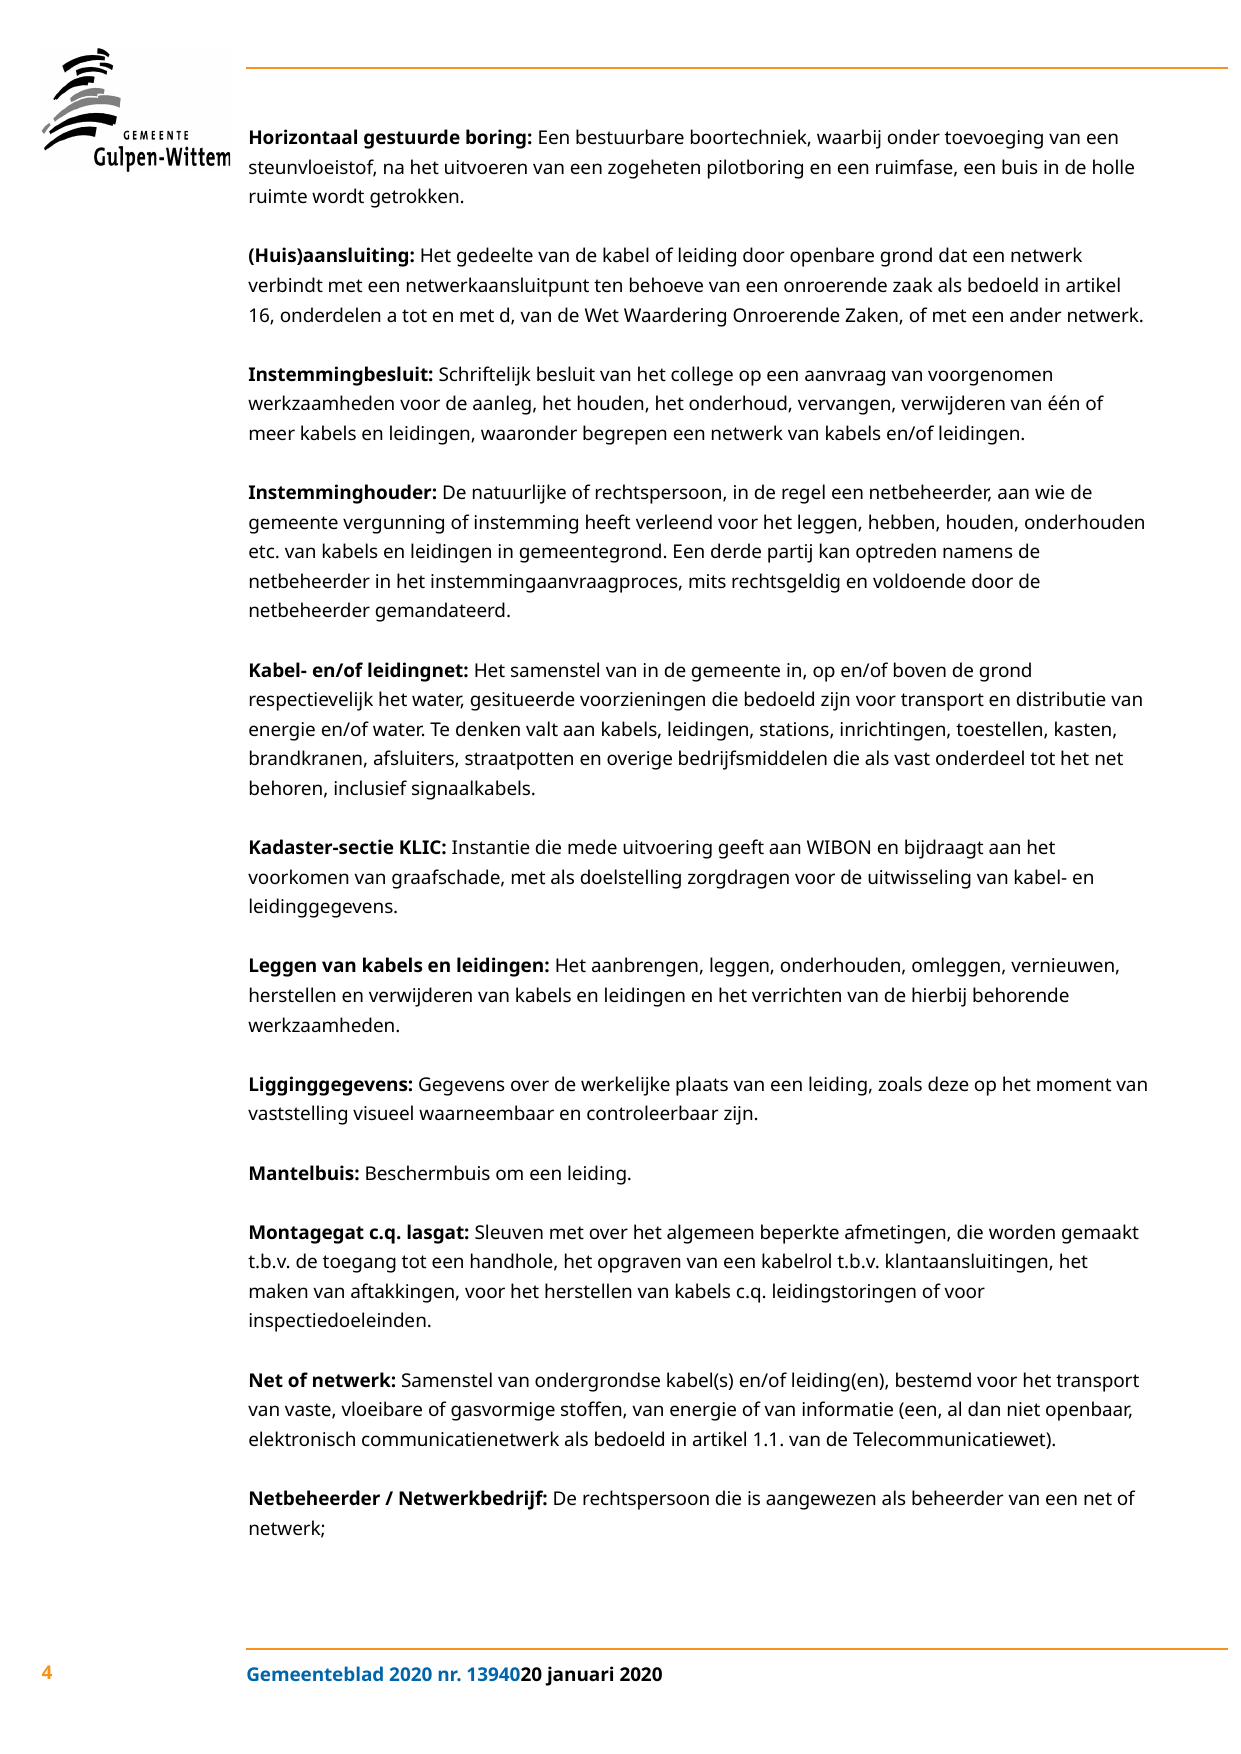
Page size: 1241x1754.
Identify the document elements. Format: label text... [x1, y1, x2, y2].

text Ligginggegevens: Gegevens over de werkelijke plaats van een leiding, zoals deze op het moment van vaststelling visueel waarneembaar en controleerbaar zijn. [248, 1071, 1152, 1126]
text Kadaster-sectie KLIC: Instantie die mede uitvoering geeft aan WIBON en bijdraagt aan het voorkomen van graafschade, met als doelstelling zorgdragen voor de uitwisseling van kabel- en leidinggegevens. [248, 834, 1152, 919]
text Mantelbuis: Beschermbuis om een leiding. [248, 1160, 1152, 1186]
text Instemmingbesluit: Schriftelijk besluit van het college op een aanvraag van voorgenomen werkzaamheden voor de aanleg, het houden, het onderhoud, vervangen, verwijderen van één of meer kabels en leidingen, waaronder begrepen een netwerk van kabels en/of leidingen. [248, 361, 1152, 446]
text Net of netwerk: Samenstel van ondergrondse kabel(s) en/of leiding(en), bestemd voor het transport van vaste, vloeibare of gasvormige stoffen, van energie of van informatie (een, al dan niet openbaar, elektronisch communicatienetwerk als bedoeld in artikel 1.1. van de Telecommunicatiewet). [248, 1367, 1152, 1452]
text (Huis)aansluiting: Het gedeelte van de kabel of leiding door openbare grond dat een netwerk verbindt met een netwerkaansluitpunt ten behoeve van een onroerende zaak als bedoeld in artikel 16, onderdelen a tot en met d, van de Wet Waardering Onroerende Zaken, of met een ander netwerk. [248, 243, 1152, 328]
picture [41, 47, 231, 172]
text Leggen van kabels en leidingen: Het aanbrengen, leggen, onderhouden, omleggen, vernieuwen, herstellen en verwijderen van kabels en leidingen en het verrichten van de hierbij behorende werkzaamheden. [248, 953, 1152, 1038]
text Instemminghouder: De natuurlijke of rechtspersoon, in de regel een netbeheerder, aan wie de gemeente vergunning of instemming heeft verleend voor het leggen, hebben, houden, onderhouden etc. van kabels en leidingen in gemeentegrond. Een derde partij kan optreden namens de netbeheerder in het instemmingaanvraagproces, mits rechtsgeldig en voldoende door de netbeheerder gemandateerd. [248, 479, 1152, 623]
text Horizontaal gestuurde boring: Een bestuurbare boortechniek, waarbij onder toevoeging van een steunvloeistof, na het uitvoeren van een zogeheten pilotboring en een ruimfase, een buis in de holle ruimte wordt getrokken. [248, 124, 1152, 209]
text Netbeheerder / Netwerkbedrijf: De rechtspersoon die is aangewezen als beheerder van een net of netwerk; [248, 1485, 1152, 1541]
text Kabel- en/of leidingnet: Het samenstel van in de gemeente in, op en/of boven de grond respectievelijk het water, gesitueerde voorzieningen die bedoeld zijn voor transport en distributie van energie en/of water. Te denken valt aan kabels, leidingen, stations, inrichtingen, toestellen, kasten, brandkranen, afsluiters, straatpotten en overige bedrijfsmiddelen die als vast onderdeel tot het net behoren, inclusief signaalkabels. [248, 657, 1152, 801]
text Montagegat c.q. lasgat: Sleuven met over het algemeen beperkte afmetingen, die worden gemaakt t.b.v. de toegang tot een handhole, het opgraven van een kabelrol t.b.v. klantaansluitingen, het maken van aftakkingen, voor het herstellen van kabels c.q. leidingstoringen of voor inspectiedoeleinden. [248, 1219, 1152, 1333]
